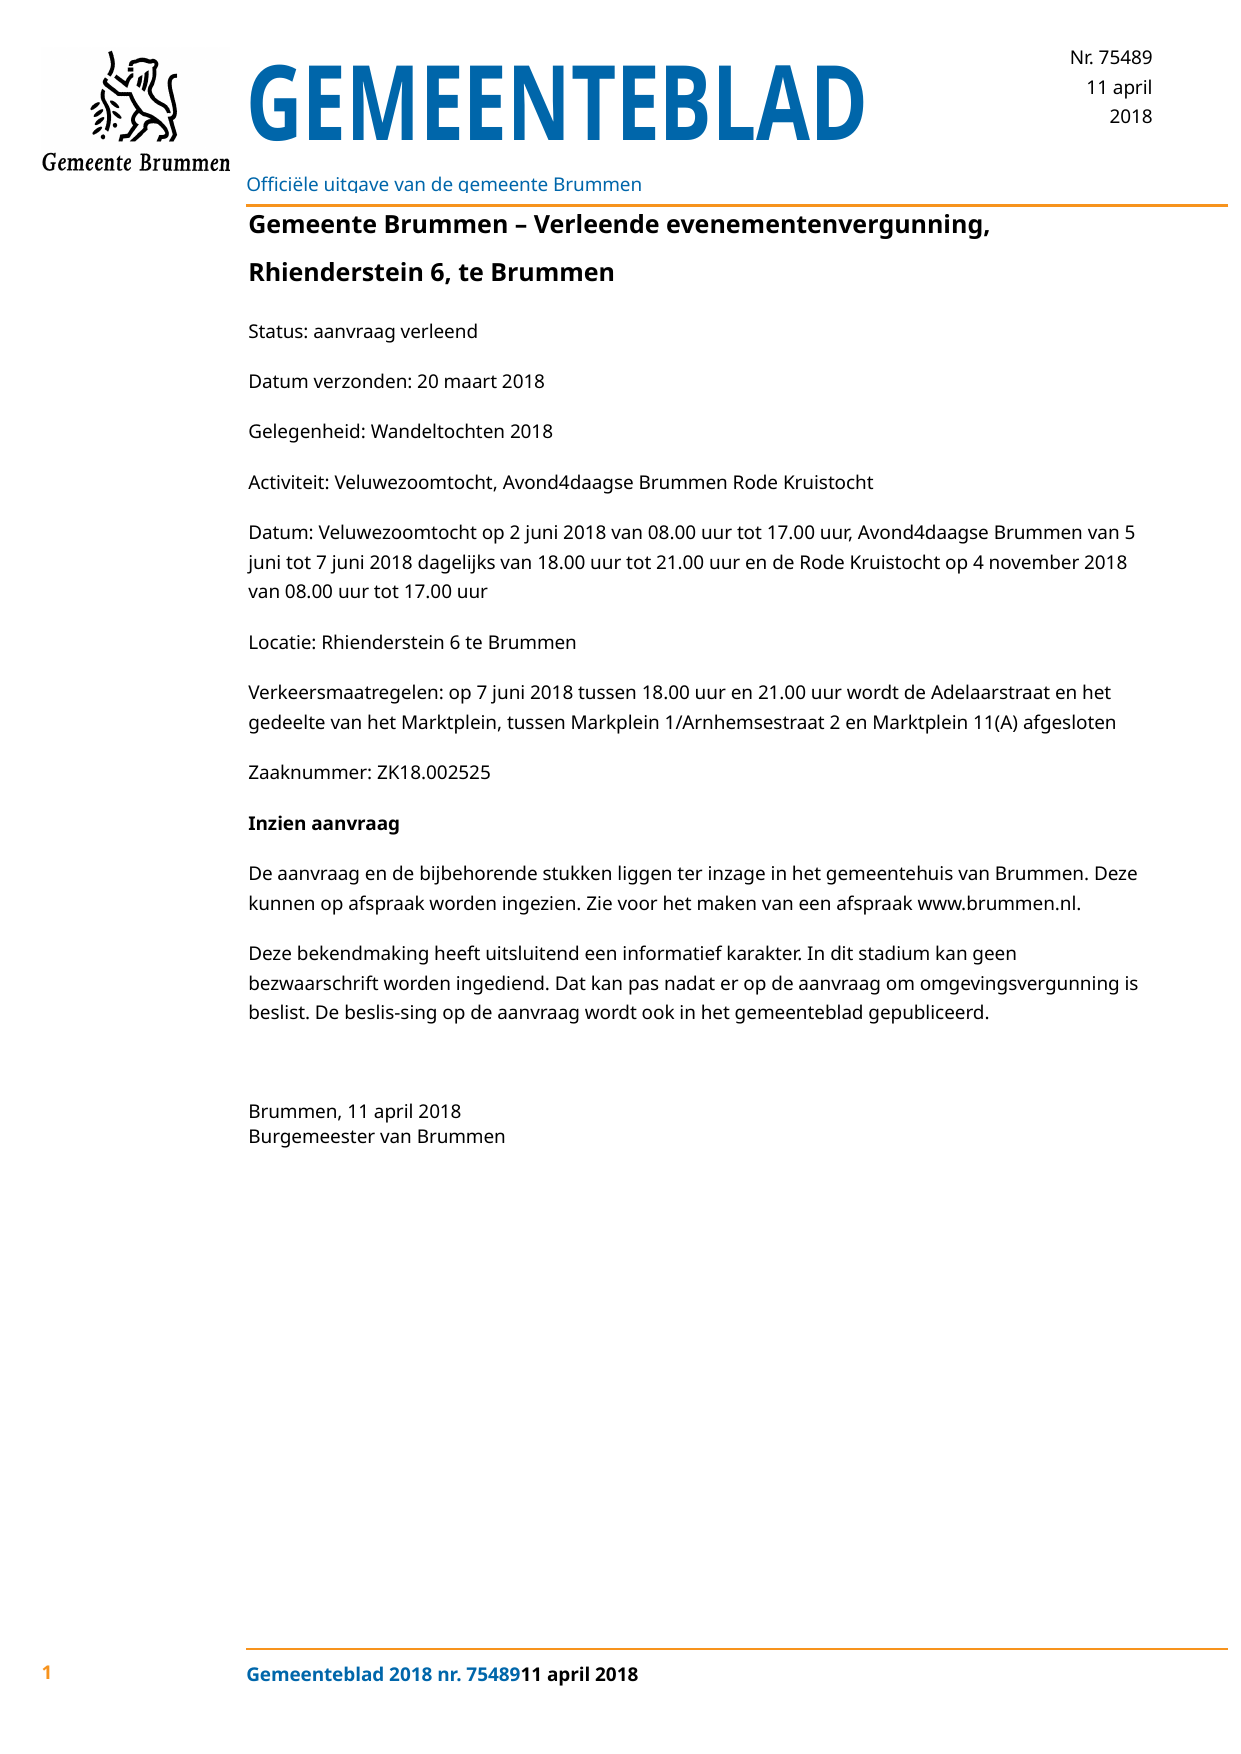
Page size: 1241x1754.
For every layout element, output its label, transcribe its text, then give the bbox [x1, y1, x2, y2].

text Datum verzonden: 20 maart 2018 [248, 368, 1152, 394]
text De aanvraag en de bijbehorende stukken liggen ter inzage in het gemeentehuis van Brummen. Deze kunnen op afspraak worden ingezien. Zie voor het maken van een afspraak www.brummen.nl. [248, 860, 1152, 916]
text Verkeersmaatregelen: op 7 juni 2018 tussen 18.00 uur en 21.00 uur wordt de Adelaarstraat en het gedeelte van het Marktplein, tussen Markplein 1/Arnhemsestraat 2 en Marktplein 11(A) afgesloten [248, 679, 1152, 735]
text Locatie: Rhienderstein 6 te Brummen [248, 629, 1152, 655]
text Datum: Veluwezoomtocht op 2 juni 2018 van 08.00 uur tot 17.00 uur, Avond4daagse Brummen van 5 juni tot 7 juni 2018 dagelijks van 18.00 uur tot 21.00 uur en de Rode Kruistocht op 4 november 2018 van 08.00 uur tot 17.00 uur [248, 519, 1152, 604]
text Zaaknummer: ZK18.002525 [248, 759, 1152, 785]
text Inzien aanvraag [248, 810, 1152, 836]
text Brummen, 11 april 2018 [248, 1098, 1152, 1123]
text Gelegenheid: Wandeltochten 2018 [248, 419, 1152, 444]
text Deze bekendmaking heeft uitsluitend een informatief karakter. In dit stadium kan geen bezwaarschrift worden ingediend. Dat kan pas nadat er op de aanvraag om omgevingsvergunning is beslist. De beslis-sing op de aanvraag wordt ook in het gemeenteblad gepubliceerd. [248, 940, 1152, 1025]
text Gemeente Brummen – Verleende evenementenvergunning, Rhienderstein 6, te Brummen [248, 207, 1152, 288]
picture [41, 47, 231, 172]
text Status: aanvraag verleend [248, 318, 1152, 344]
text Burgemeester van Brummen [248, 1123, 1152, 1149]
text Activiteit: Veluwezoomtocht, Avond4daagse Brummen Rode Kruistocht [248, 469, 1152, 495]
